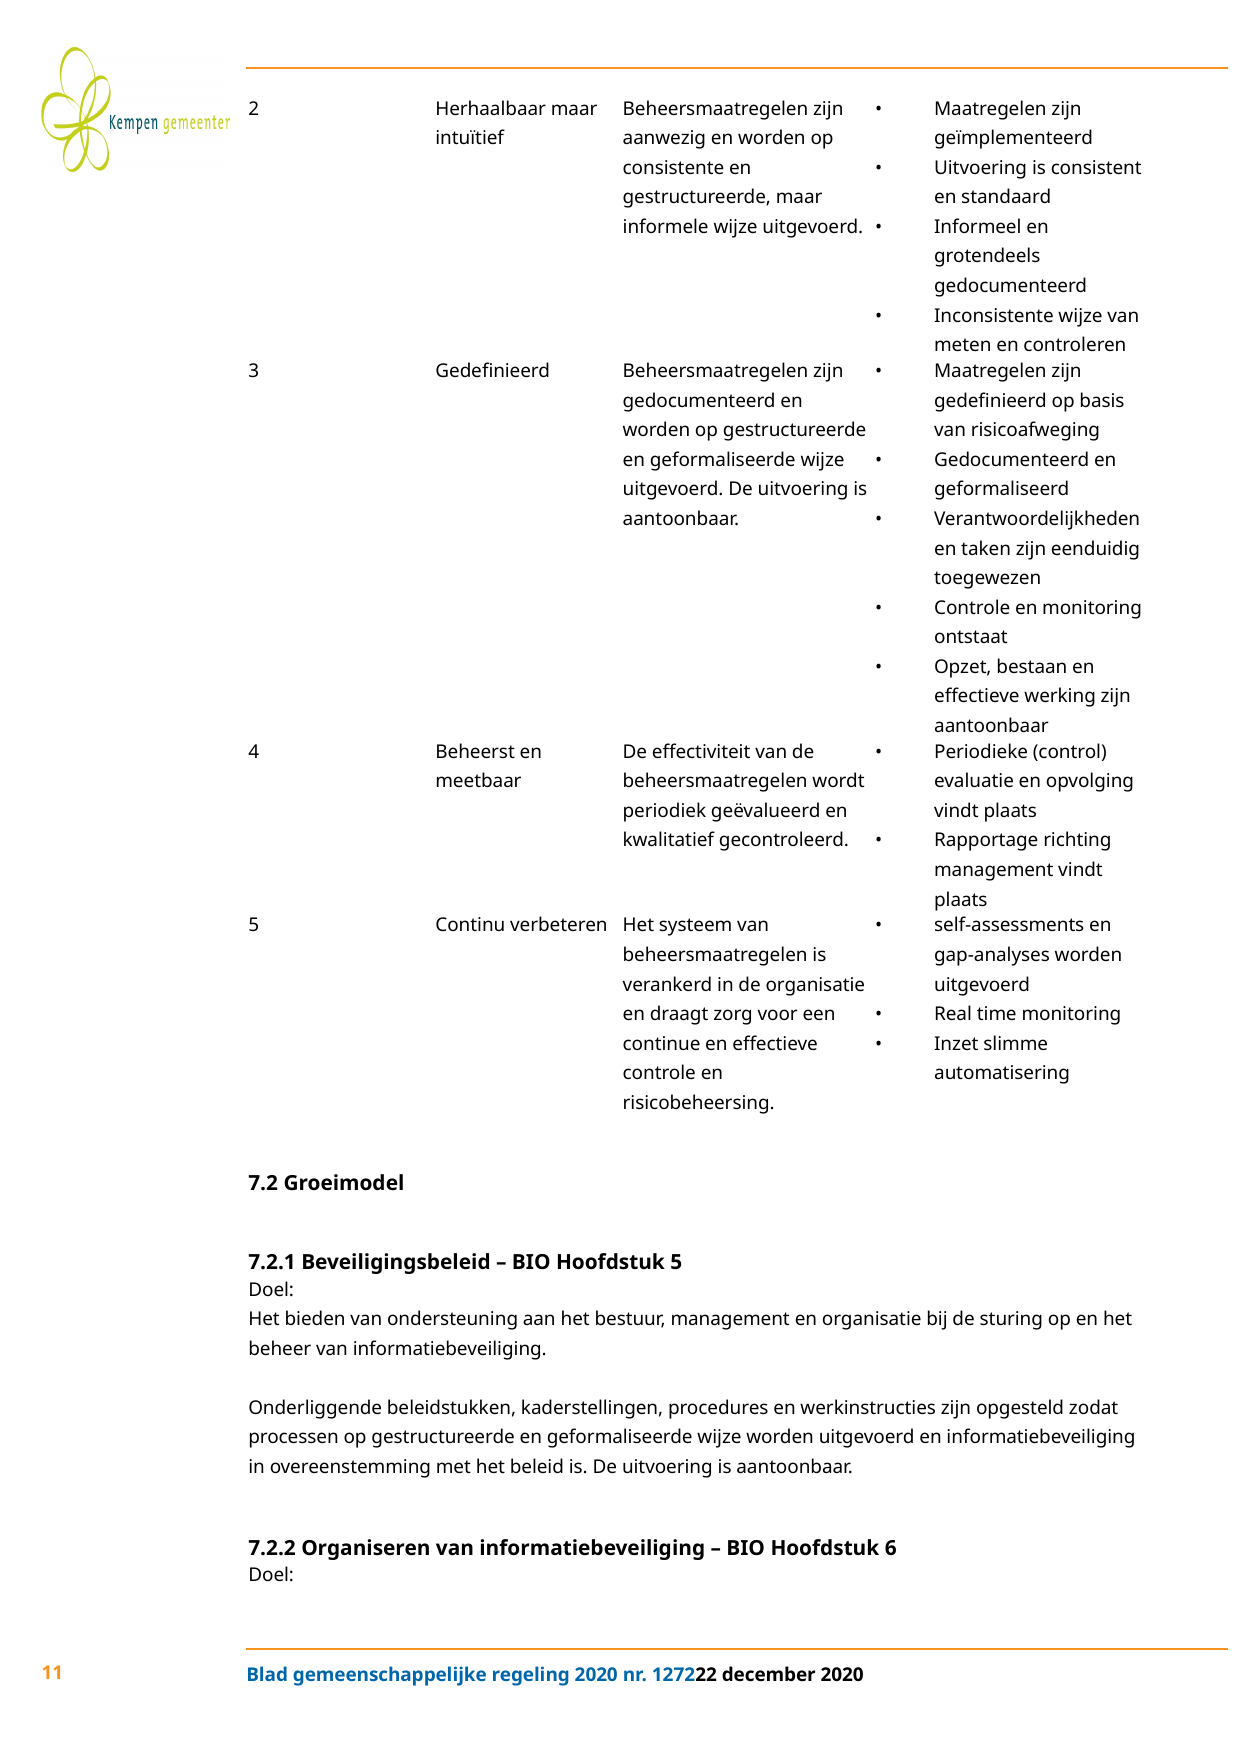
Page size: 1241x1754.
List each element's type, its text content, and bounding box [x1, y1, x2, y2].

table_cell Beheerst en meetbaar [435, 738, 622, 912]
table_cell 3 [248, 357, 435, 738]
picture [41, 47, 231, 172]
table_cell Het systeem van beheersmaatregelen is verankerd in de organisatie en draagt zorg voor een continue en effectieve controle en risicobeheersing. [623, 912, 875, 1115]
text Het bieden van ondersteuning aan het bestuur, management en organisatie bij de sturing op en het beheer van informatiebeveiliging. [248, 1305, 1152, 1361]
table_cell De effectiviteit van de beheersmaatregelen wordt periodiek geëvalueerd en kwalitatief gecontroleerd. [623, 738, 875, 912]
table_cell Herhaalbaar maar intuïtief [435, 95, 622, 357]
table_cell 4 [248, 738, 435, 912]
text Onderliggende beleidstukken, kaderstellingen, procedures en werkinstructies zijn opgesteld zodat processen op gestructureerde en geformaliseerde wijze worden uitgevoerd en informatiebeveiliging in overeenstemming met het beleid is. De uitvoering is aantoonbaar. [248, 1394, 1152, 1479]
table_cell Gedefinieerd [435, 357, 622, 738]
text 7.2 Groeimodel [248, 1168, 1152, 1197]
table_cell Maatregelen zijn gedefinieerd op basis van risicoafweging Gedocumenteerd en geformaliseerd Verantwoordelijkheden en taken zijn eenduidig toegewezen Controle en monitoring ontstaat Opzet, bestaan en effectieve werking zijn aantoonbaar [875, 357, 1152, 738]
table_cell Continu verbeteren [435, 912, 622, 1115]
text 7.2.2 Organiseren van informatiebeveiliging – BIO Hoofdstuk 6 [248, 1533, 1152, 1562]
table_cell Beheersmaatregelen zijn gedocumenteerd en worden op gestructureerde en geformaliseerde wijze uitgevoerd. De uitvoering is aantoonbaar. [623, 357, 875, 738]
table_cell Periodieke (control) evaluatie en opvolging vindt plaats Rapportage richting management vindt plaats [875, 738, 1152, 912]
text 7.2.1 Beveiligingsbeleid – BIO Hoofdstuk 5 [248, 1247, 1152, 1276]
text Doel: [248, 1276, 1152, 1301]
table_cell 2 [248, 95, 435, 357]
table_cell self-assessments en gap-analyses worden uitgevoerd Real time monitoring Inzet slimme automatisering [875, 912, 1152, 1115]
text Doel: [248, 1562, 1152, 1587]
table_cell Beheersmaatregelen zijn aanwezig en worden op consistente en gestructureerde, maar informele wijze uitgevoerd. [623, 95, 875, 357]
table_cell 5 [248, 912, 435, 1115]
table_cell Maatregelen zijn geïmplementeerd Uitvoering is consistent en standaard Informeel en grotendeels gedocumenteerd Inconsistente wijze van meten en controleren [875, 95, 1152, 357]
